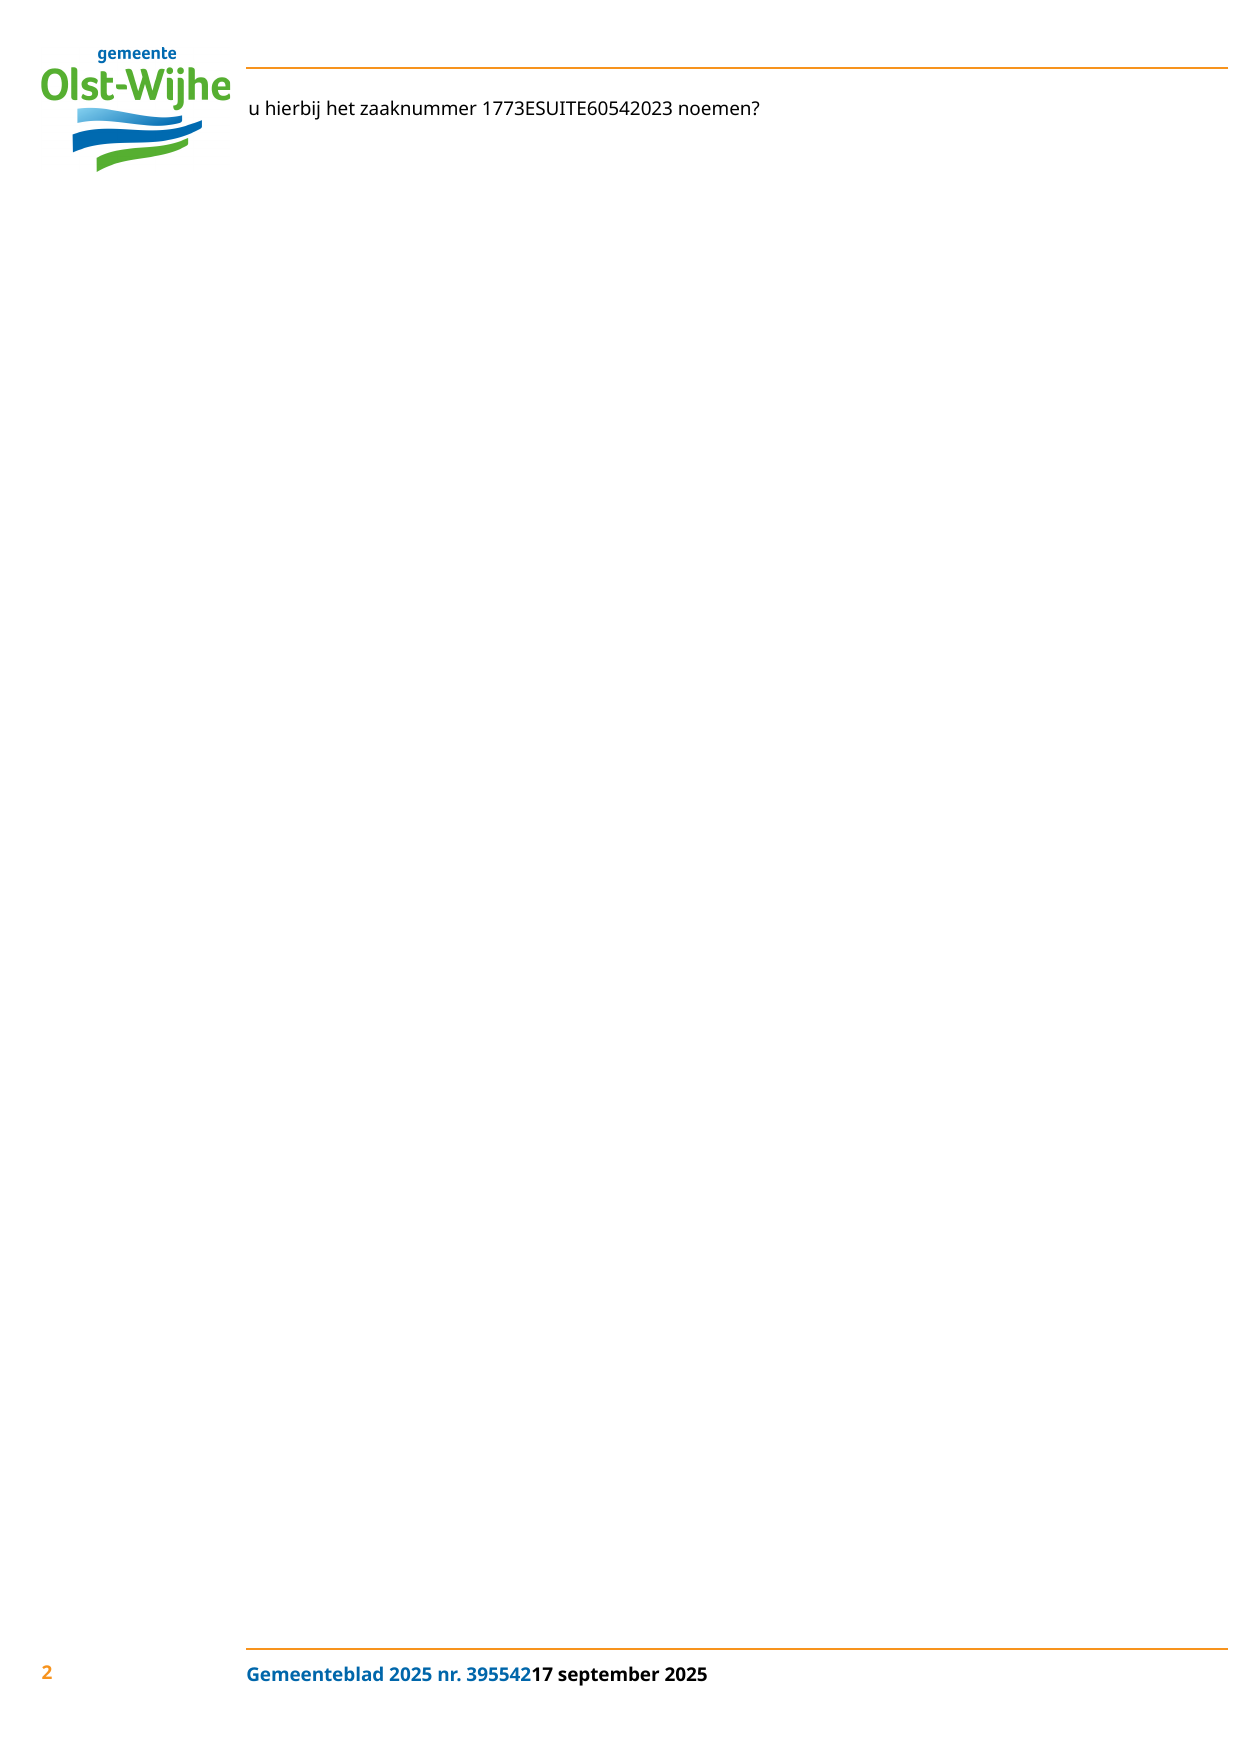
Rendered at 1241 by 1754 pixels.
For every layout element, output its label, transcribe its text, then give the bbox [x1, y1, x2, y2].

text u hierbij het zaaknummer 1773ESUITE60542023 noemen? [248, 95, 1152, 121]
picture [41, 47, 231, 172]
